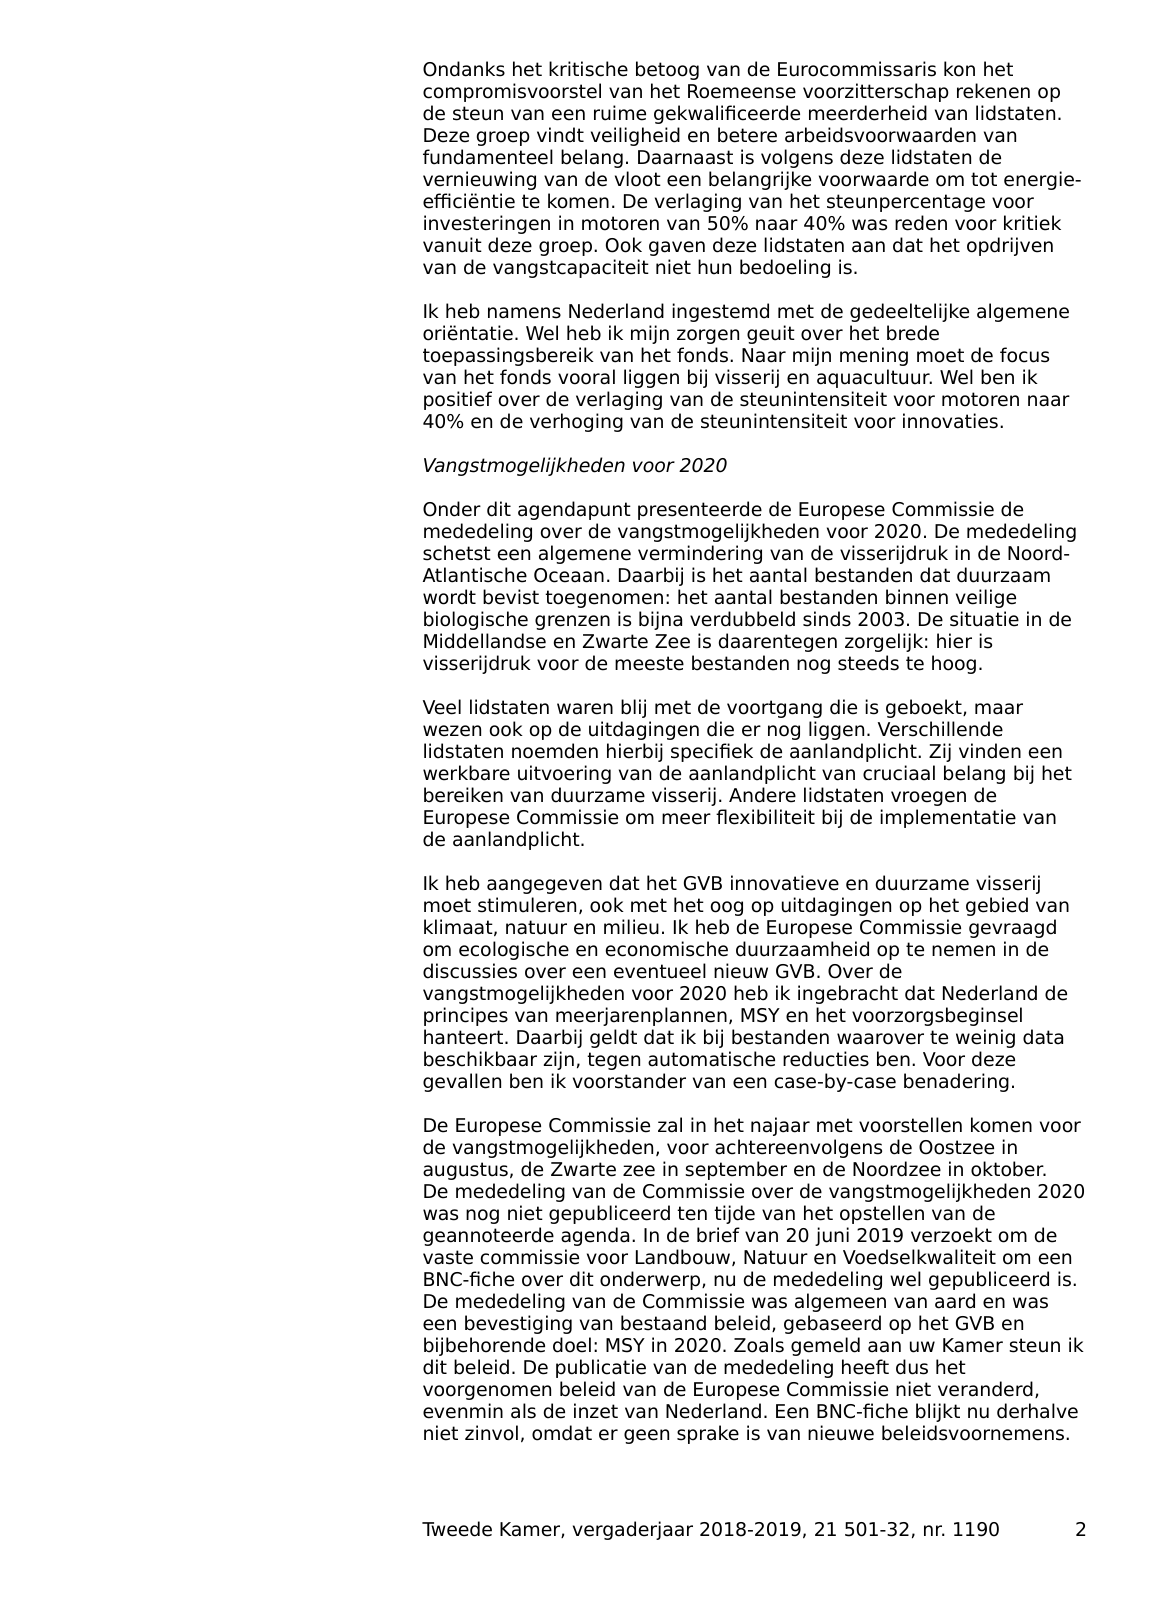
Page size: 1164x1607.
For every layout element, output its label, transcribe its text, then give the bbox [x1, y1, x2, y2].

text Ik heb aangegeven dat het GVB innovatieve en duurzame visserij moet stimuleren, ook met het oog op uitdagingen op het gebied van klimaat, natuur en milieu. Ik heb de Europese Commissie gevraagd om ecologische en economische duurzaamheid op te nemen in de discussies over een eventueel nieuw GVB. Over de vangstmogelijkheden voor 2020 heb ik ingebracht dat Nederland de principes van meerjarenplannen, MSY en het voorzorgsbeginsel hanteert. Daarbij geldt dat ik bij bestanden waarover te weinig data beschikbaar zijn, tegen automatische reducties ben. Voor deze gevallen ben ik voorstander van een case-by-case benadering. [422, 873, 1087, 1093]
text De mededeling van de Commissie over de vangstmogelijkheden 2020 was nog niet gepubliceerd ten tijde van het opstellen van de geannoteerde agenda. In de brief van 20 juni 2019 verzoekt om de vaste commissie voor Landbouw, Natuur en Voedselkwaliteit om een BNC-fiche over dit onderwerp, nu de mededeling wel gepubliceerd is. [422, 1181, 1087, 1291]
text Veel lidstaten waren blij met de voortgang die is geboekt, maar wezen ook op de uitdagingen die er nog liggen. Verschillende lidstaten noemden hierbij specifiek de aanlandplicht. Zij vinden een werkbare uitvoering van de aanlandplicht van cruciaal belang bij het bereiken van duurzame visserij. Andere lidstaten vroegen de Europese Commissie om meer flexibiliteit bij de implementatie van de aanlandplicht. [422, 697, 1087, 851]
text Onder dit agendapunt presenteerde de Europese Commissie de mededeling over de vangstmogelijkheden voor 2020. De mededeling schetst een algemene vermindering van de visserijdruk in de Noord-Atlantische Oceaan. Daarbij is het aantal bestanden dat duurzaam wordt bevist toegenomen: het aantal bestanden binnen veilige biologische grenzen is bijna verdubbeld sinds 2003. De situatie in de Middellandse en Zwarte Zee is daarentegen zorgelijk: hier is visserijdruk voor de meeste bestanden nog steeds te hoog. [422, 499, 1087, 675]
text Ik heb namens Nederland ingestemd met de gedeeltelijke algemene oriëntatie. Wel heb ik mijn zorgen geuit over het brede toepassingsbereik van het fonds. Naar mijn mening moet de focus van het fonds vooral liggen bij visserij en aquacultuur. Wel ben ik positief over de verlaging van de steunintensiteit voor motoren naar 40% en de verhoging van de steunintensiteit voor innovaties. [422, 301, 1087, 433]
text Ondanks het kritische betoog van de Eurocommissaris kon het compromisvoorstel van het Roemeense voorzitterschap rekenen op de steun van een ruime gekwalificeerde meerderheid van lidstaten. Deze groep vindt veiligheid en betere arbeidsvoorwaarden van fundamenteel belang. Daarnaast is volgens deze lidstaten de vernieuwing van de vloot een belangrijke voorwaarde om tot energie-efficiëntie te komen. De verlaging van het steunpercentage voor investeringen in motoren van 50% naar 40% was reden voor kritiek vanuit deze groep. Ook gaven deze lidstaten aan dat het opdrijven van de vangstcapaciteit niet hun bedoeling is. [422, 59, 1087, 279]
text De Europese Commissie zal in het najaar met voorstellen komen voor de vangstmogelijkheden, voor achtereenvolgens de Oostzee in augustus, de Zwarte zee in september en de Noordzee in oktober. [422, 1115, 1087, 1181]
subtitle Vangstmogelijkheden voor 2020 [422, 455, 1087, 477]
text De mededeling van de Commissie was algemeen van aard en was een bevestiging van bestaand beleid, gebaseerd op het GVB en bijbehorende doel: MSY in 2020. Zoals gemeld aan uw Kamer steun ik dit beleid. De publicatie van de mededeling heeft dus het voorgenomen beleid van de Europese Commissie niet veranderd, evenmin als de inzet van Nederland. Een BNC-fiche blijkt nu derhalve niet zinvol, omdat er geen sprake is van nieuwe beleidsvoornemens. [422, 1291, 1087, 1445]
